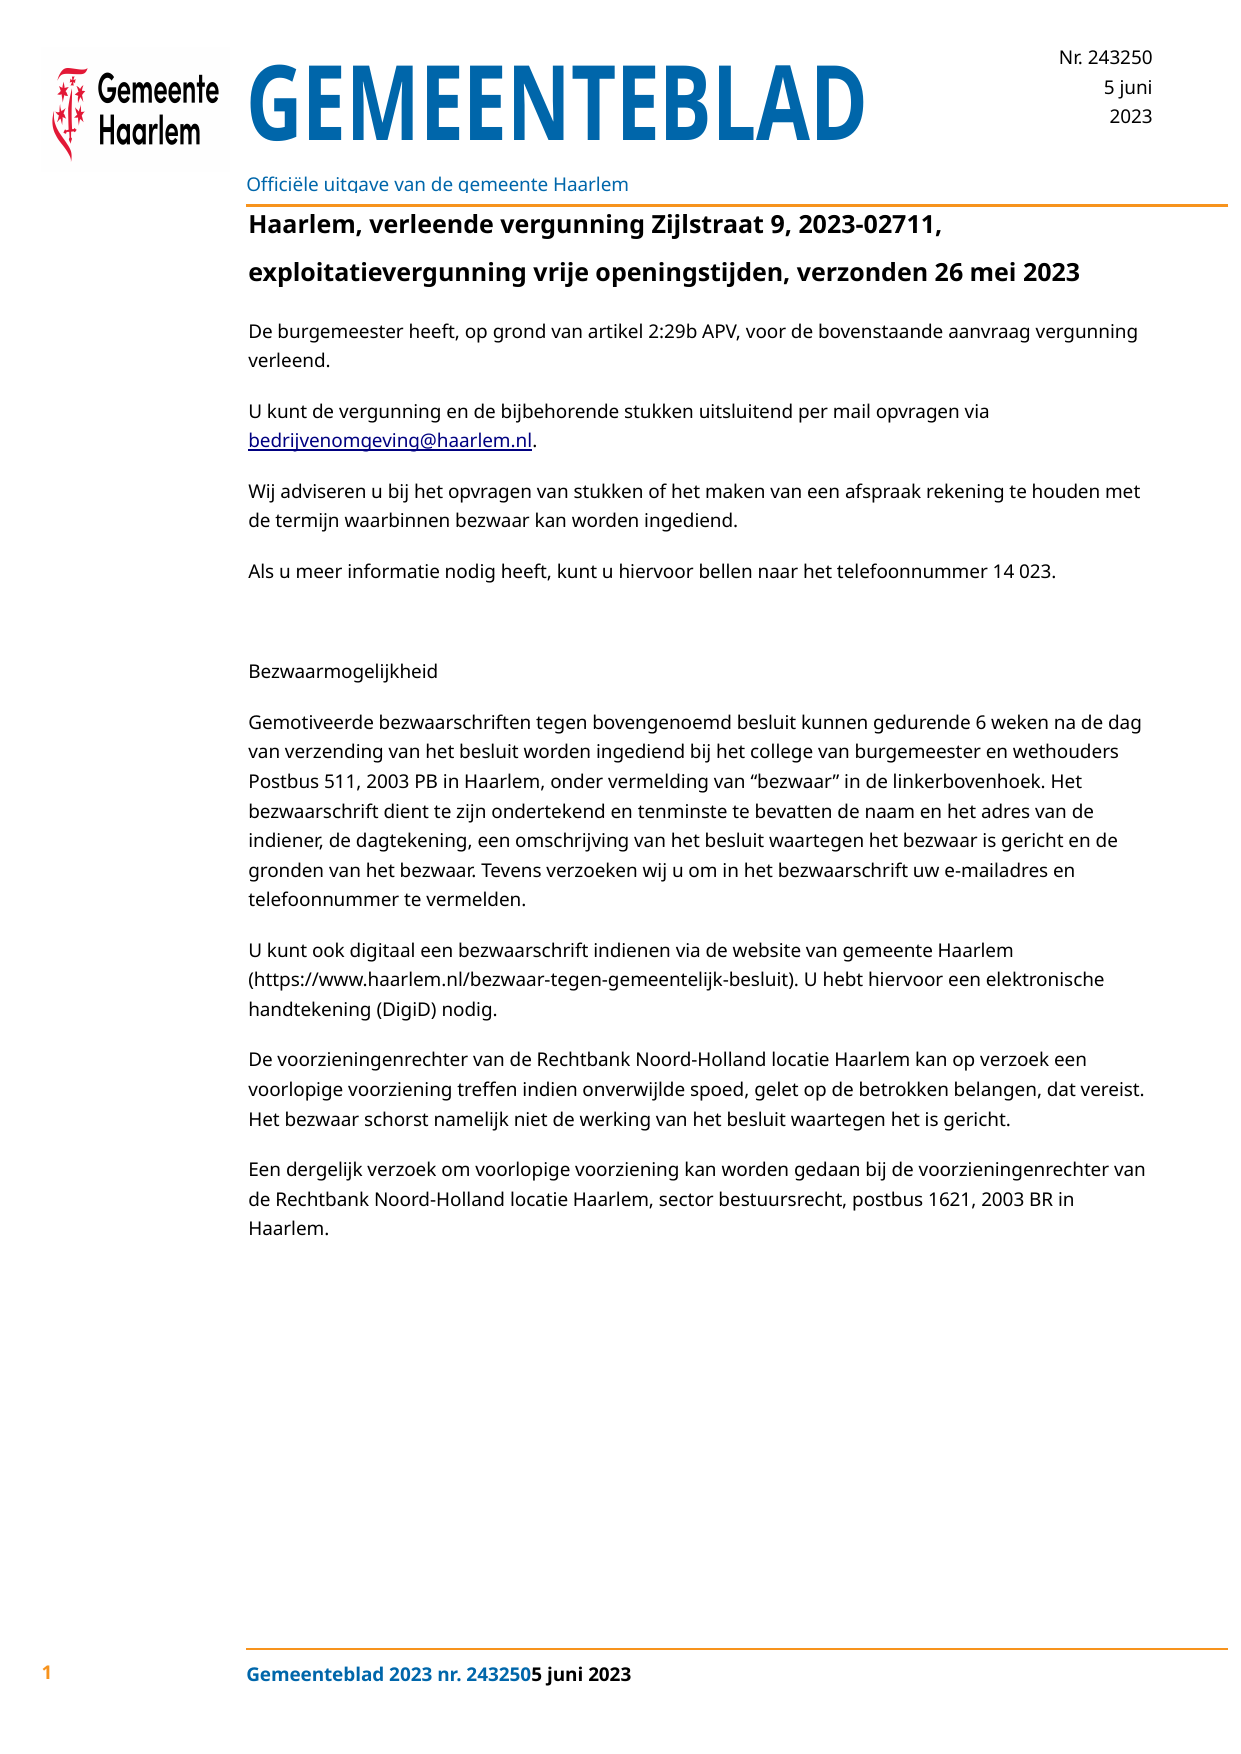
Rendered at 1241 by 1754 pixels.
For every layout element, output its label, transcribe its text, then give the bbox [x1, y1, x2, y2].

text De burgemeester heeft, op grond van artikel 2:29b APV, voor de bovenstaande aanvraag vergunning verleend. [248, 318, 1152, 373]
picture [41, 47, 231, 172]
text U kunt ook digitaal een bezwaarschrift indienen via de website van gemeente Haarlem (https://www.haarlem.nl/bezwaar-tegen-gemeentelijk-besluit). U hebt hiervoor een elektronische handtekening (DigiD) nodig. [248, 937, 1152, 1022]
text Als u meer informatie nodig heeft, kunt u hiervoor bellen naar het telefoonnummer 14 023. [248, 558, 1152, 584]
text Bezwaarmogelijkheid [248, 659, 1152, 684]
text De voorzieningenrechter van de Rechtbank Noord-Holland locatie Haarlem kan op verzoek een voorlopige voorziening treffen indien onverwijlde spoed, gelet op de betrokken belangen, dat vereist. Het bezwaar schorst namelijk niet de werking van het besluit waartegen het is gericht. [248, 1047, 1152, 1132]
text Wij adviseren u bij het opvragen van stukken of het maken van een afspraak rekening te houden met de termijn waarbinnen bezwaar kan worden ingediend. [248, 478, 1152, 533]
text Gemotiveerde bezwaarschriften tegen bovengenoemd besluit kunnen gedurende 6 weken na de dag van verzending van het besluit worden ingediend bij het college van burgemeester en wethouders Postbus 511, 2003 PB in Haarlem, onder vermelding van “bezwaar” in de linkerbovenhoek. Het bezwaarschrift dient te zijn ondertekend en tenminste te bevatten de naam en het adres van de indiener, de dagtekening, een omschrijving van het besluit waartegen het bezwaar is gericht en de gronden van het bezwaar. Tevens verzoeken wij u om in het bezwaarschrift uw e-mailadres en telefoonnummer te vermelden. [248, 709, 1152, 912]
text Haarlem, verleende vergunning Zijlstraat 9, 2023-02711, exploitatievergunning vrije openingstijden, verzonden 26 mei 2023 [248, 207, 1152, 288]
text U kunt de vergunning en de bijbehorende stukken uitsluitend per mail opvragen via bedrijvenomgeving@haarlem.nl. [248, 398, 1152, 453]
text Een dergelijk verzoek om voorlopige voorziening kan worden gedaan bij de voorzieningenrechter van de Rechtbank Noord-Holland locatie Haarlem, sector bestuursrecht, postbus 1621, 2003 BR in Haarlem. [248, 1156, 1152, 1241]
